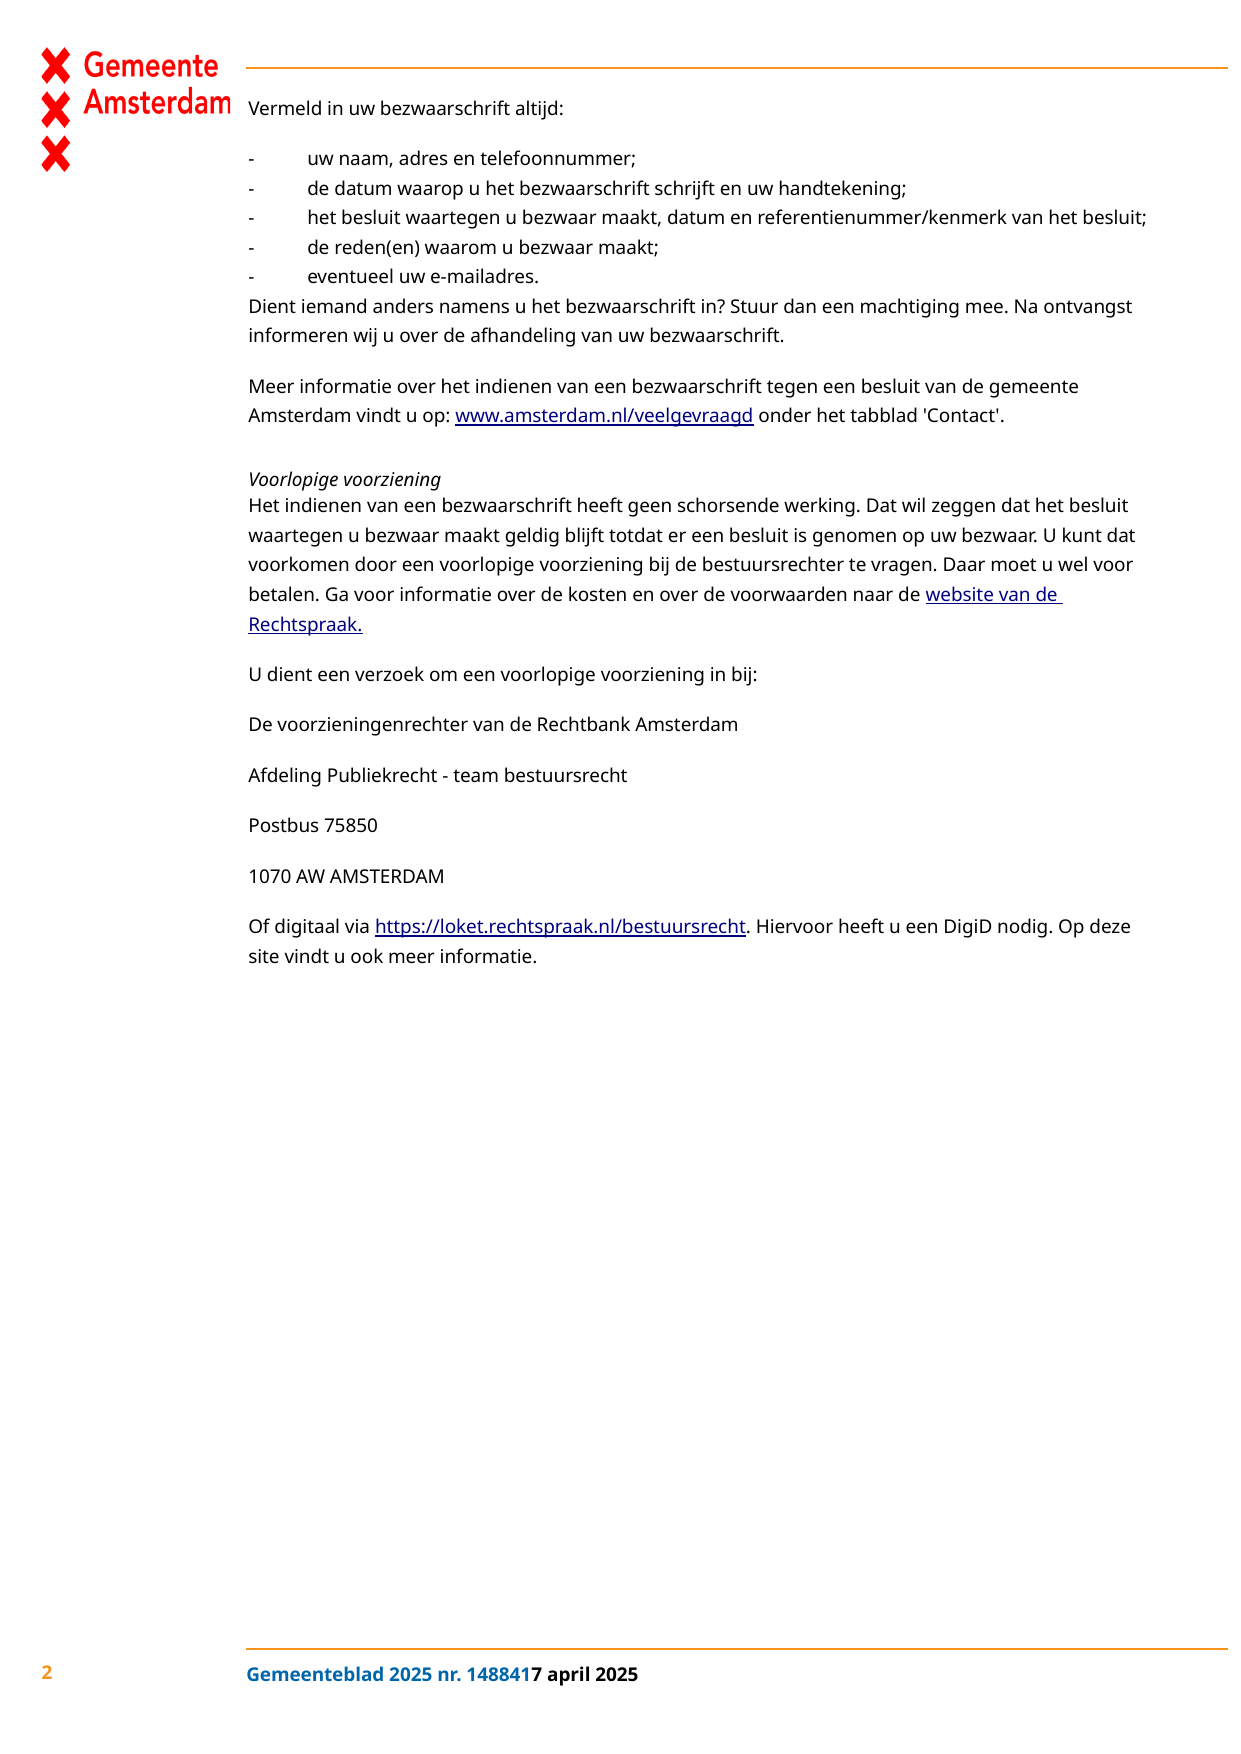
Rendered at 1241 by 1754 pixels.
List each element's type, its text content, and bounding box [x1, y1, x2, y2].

text De voorzieningenrechter van de Rechtbank Amsterdam [248, 712, 1152, 737]
text 1070 AW AMSTERDAM [248, 863, 1152, 888]
text U dient een verzoek om een voorlopige voorziening in bij: [248, 661, 1152, 687]
text Afdeling Publiekrecht - team bestuursrecht [248, 762, 1152, 788]
list de reden(en) waarom u bezwaar maakt; [248, 234, 1152, 260]
text Meer informatie over het indienen van een bezwaarschrift tegen een besluit van de gemeente Amsterdam vindt u op: www.amsterdam.nl/veelgevraagd onder het tabblad 'Contact'. [248, 373, 1152, 428]
list eventueel uw e-mailadres. [248, 263, 1152, 289]
text Vermeld in uw bezwaarschrift altijd: [248, 95, 1152, 121]
text Of digitaal via https://loket.rechtspraak.nl/bestuursrecht. Hiervoor heeft u een DigiD nodig. Op deze site vindt u ook meer informatie. [248, 913, 1152, 968]
text Dient iemand anders namens u het bezwaarschrift in? Stuur dan een machtiging mee. Na ontvangst informeren wij u over de afhandeling van uw bezwaarschrift. [248, 293, 1152, 348]
text Het indienen van een bezwaarschrift heeft geen schorsende werking. Dat wil zeggen dat het besluit waartegen u bezwaar maakt geldig blijft totdat er een besluit is genomen op uw bezwaar. U kunt dat voorkomen door een voorlopige voorziening bij de bestuursrechter te vragen. Daar moet u wel voor betalen. Ga voor informatie over de kosten en over de voorwaarden naar de website van de Rechtspraak. [248, 492, 1152, 636]
picture [41, 47, 231, 172]
text Voorlopige voorziening [248, 467, 1152, 492]
list het besluit waartegen u bezwaar maakt, datum en referentienummer/kenmerk van het besluit; [248, 204, 1152, 230]
list uw naam, adres en telefoonnummer; [248, 145, 1152, 171]
text Postbus 75850 [248, 812, 1152, 838]
list de datum waarop u het bezwaarschrift schrijft en uw handtekening; [248, 175, 1152, 201]
